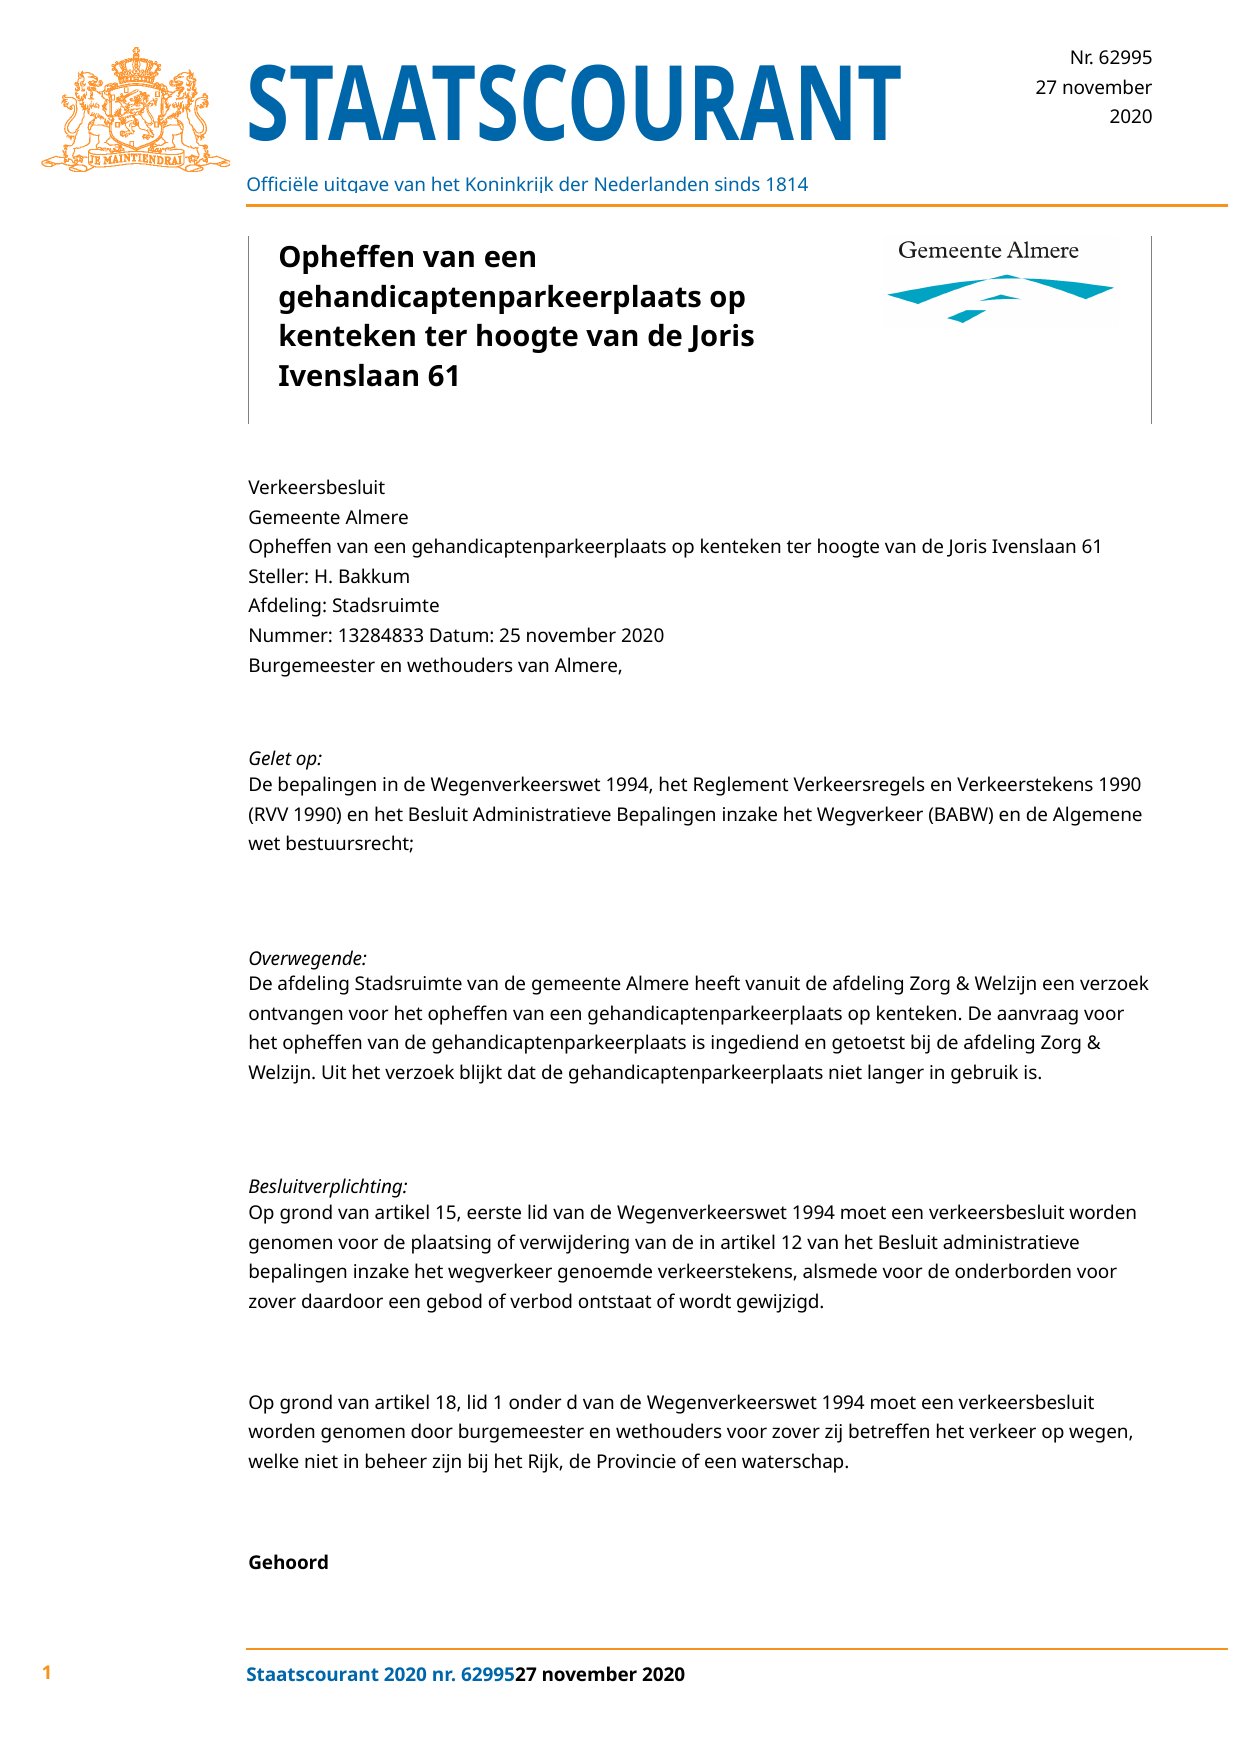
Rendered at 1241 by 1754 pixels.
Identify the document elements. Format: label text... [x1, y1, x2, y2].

text Gehoord [248, 1549, 1152, 1574]
table_header Opheffen van een gehandicaptenparkeerplaats op kenteken ter hoogte van de Joris Ivenslaan 61 [249, 236, 850, 424]
text Gemeente Almere [248, 504, 1152, 530]
text De bepalingen in de Wegenverkeerswet 1994, het Reglement Verkeersregels en Verkeerstekens 1990 (RVV 1990) en het Besluit Administratieve Bepalingen inzake het Wegverkeer (BABW) en de Algemene wet bestuursrecht; [248, 771, 1152, 856]
text Nummer: 13284833 Datum: 25 november 2020 [248, 622, 1152, 648]
table_header [850, 236, 1151, 424]
text Steller: H. Bakkum [248, 563, 1152, 589]
picture [882, 236, 1119, 328]
text Overwegende: [248, 945, 1152, 970]
text Burgemeester en wethouders van Almere, [248, 652, 1152, 678]
text Besluitverplichting: [248, 1173, 1152, 1199]
picture [41, 47, 231, 172]
text Op grond van artikel 18, lid 1 onder d van de Wegenverkeerswet 1994 moet een verkeersbesluit worden genomen door burgemeester en wethouders voor zover zij betreffen het verkeer op wegen, welke niet in beheer zijn bij het Rijk, de Provincie of een waterschap. [248, 1389, 1152, 1474]
text De afdeling Stadsruimte van de gemeente Almere heeft vanuit de afdeling Zorg & Welzijn een verzoek ontvangen voor het opheffen van een gehandicaptenparkeerplaats op kenteken. De aanvraag voor het opheffen van de gehandicaptenparkeerplaats is ingediend en getoetst bij de afdeling Zorg & Welzijn. Uit het verzoek blijkt dat de gehandicaptenparkeerplaats niet langer in gebruik is. [248, 970, 1152, 1085]
text Op grond van artikel 15, eerste lid van de Wegenverkeerswet 1994 moet een verkeersbesluit worden genomen voor de plaatsing of verwijdering van de in artikel 12 van het Besluit administratieve bepalingen inzake het wegverkeer genoemde verkeerstekens, alsmede voor de onderborden voor zover daardoor een gebod of verbod ontstaat of wordt gewijzigd. [248, 1199, 1152, 1314]
text Afdeling: Stadsruimte [248, 593, 1152, 618]
text Verkeersbesluit [248, 474, 1152, 500]
text Gelet op: [248, 745, 1152, 771]
text Opheffen van een gehandicaptenparkeerplaats op kenteken ter hoogte van de Joris Ivenslaan 61 [248, 533, 1152, 559]
